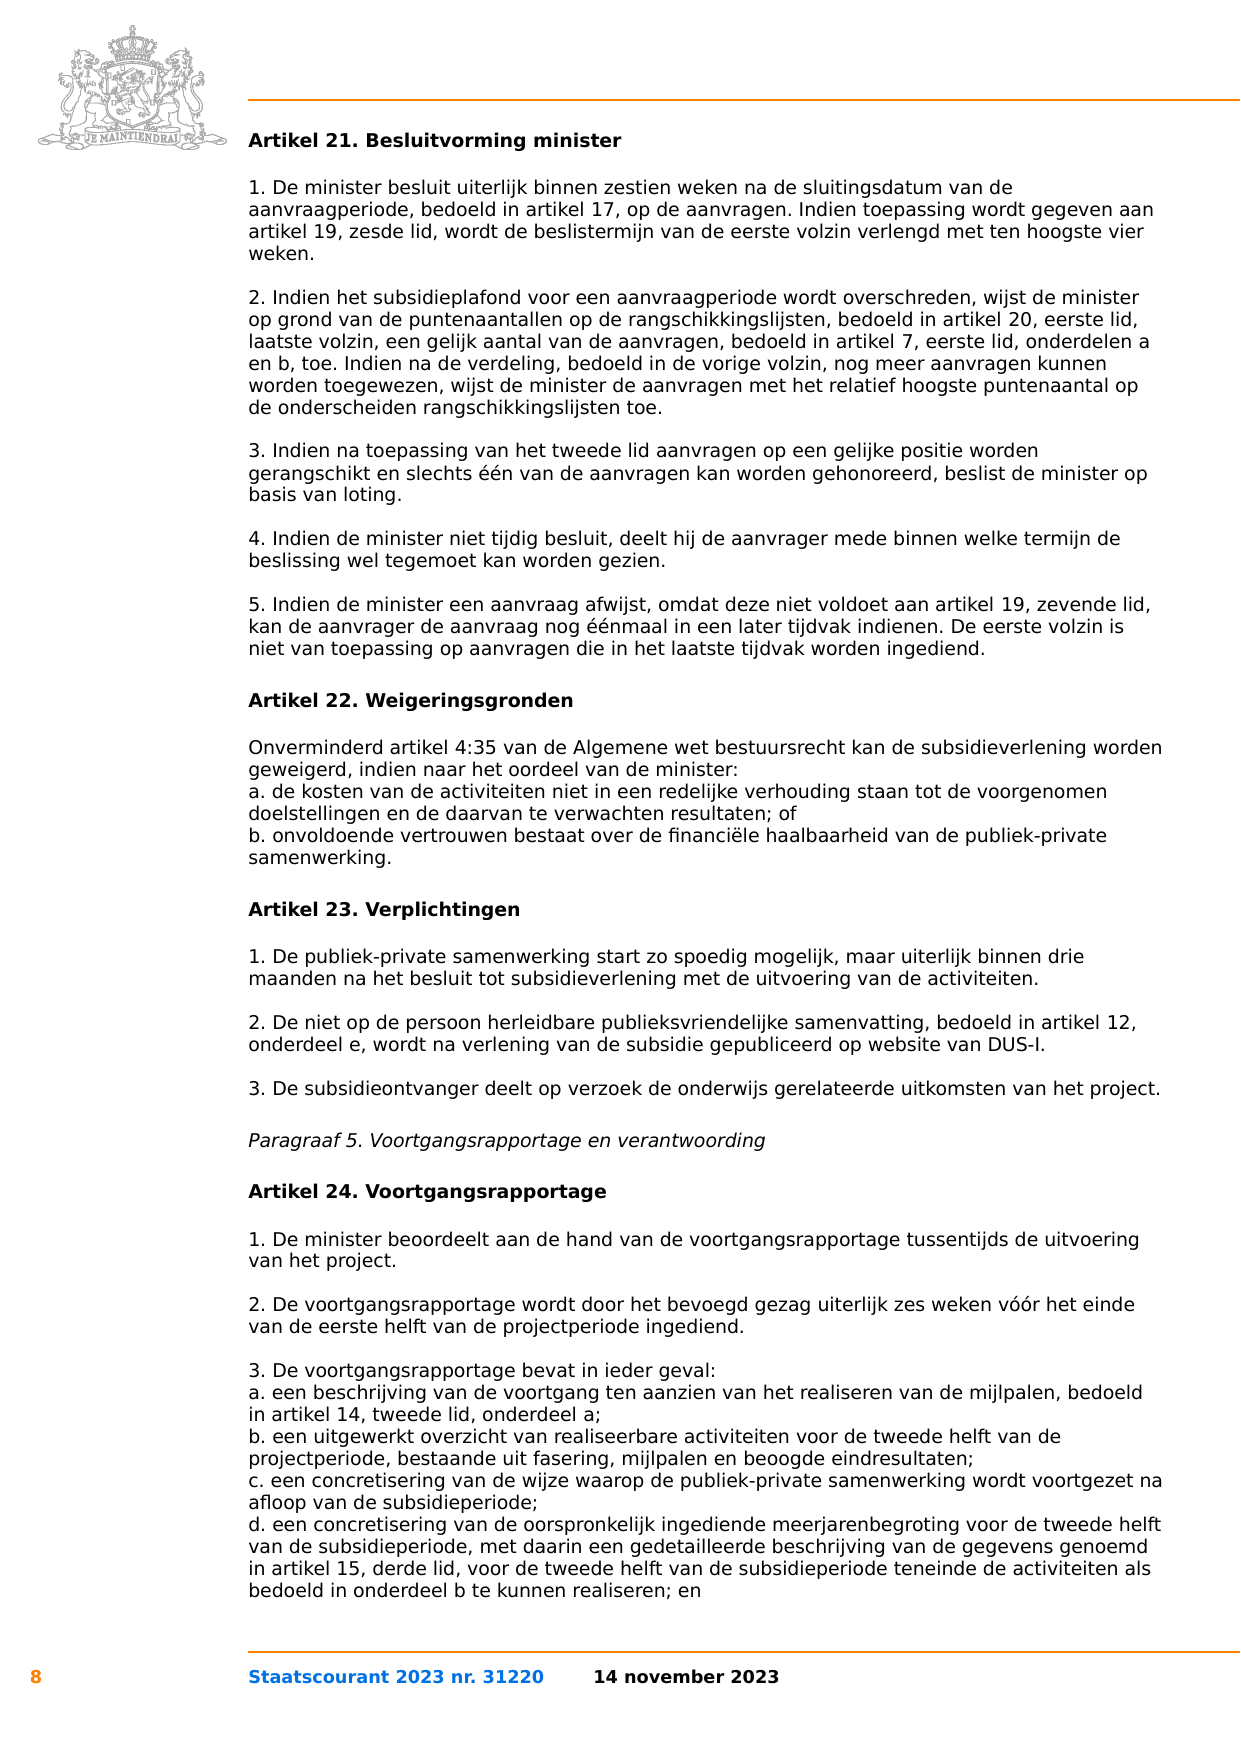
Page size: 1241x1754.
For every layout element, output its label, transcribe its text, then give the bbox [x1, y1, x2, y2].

text a. de kosten van de activiteiten niet in een redelijke verhouding staan tot de voorgenomen doelstellingen en de daarvan te verwachten resultaten; of [248, 781, 1163, 825]
text c. een concretisering van de wijze waarop de publiek-private samenwerking wordt voortgezet na afloop van de subsidieperiode; [248, 1470, 1163, 1514]
text Onverminderd artikel 4:35 van de Algemene wet bestuursrecht kan de subsidieverlening worden geweigerd, indien naar het oordeel van de minister: [248, 737, 1163, 781]
text 3. De voortgangsrapportage bevat in ieder geval: [248, 1360, 1163, 1382]
text a. een beschrijving van de voortgang ten aanzien van het realiseren van de mijlpalen, bedoeld in artikel 14, tweede lid, onderdeel a; [248, 1382, 1163, 1426]
text 1. De publiek-private samenwerking start zo spoedig mogelijk, maar uiterlijk binnen drie maanden na het besluit tot subsidieverlening met de uitvoering van de activiteiten. [248, 946, 1163, 990]
picture [38, 25, 227, 150]
text 1. De minister beoordeelt aan de hand van de voortgangsrapportage tussentijds de uitvoering van het project. [248, 1228, 1163, 1272]
text b. een uitgewerkt overzicht van realiseerbare activiteiten voor de tweede helft van de projectperiode, bestaande uit fasering, mijlpalen en beoogde eindresultaten; [248, 1426, 1163, 1470]
text d. een concretisering van de oorspronkelijk ingediende meerjarenbegroting voor de tweede helft van de subsidieperiode, met daarin een gedetailleerde beschrijving van de gegevens genoemd in artikel 15, derde lid, voor de tweede helft van de subsidieperiode teneinde de activiteiten als bedoeld in onderdeel b te kunnen realiseren; en [248, 1514, 1163, 1602]
subtitle Paragraaf 5. Voortgangsrapportage en verantwoording [248, 1129, 1163, 1151]
subtitle Artikel 24. Voortgangsrapportage [248, 1181, 1163, 1203]
text 2. De voortgangsrapportage wordt door het bevoegd gezag uiterlijk zes weken vóór het einde van de eerste helft van de projectperiode ingediend. [248, 1294, 1163, 1338]
subtitle Artikel 21. Besluitvorming minister [248, 130, 1163, 152]
text 1. De minister besluit uiterlijk binnen zestien weken na de sluitingsdatum van de aanvraagperiode, bedoeld in artikel 17, op de aanvragen. Indien toepassing wordt gegeven aan artikel 19, zesde lid, wordt de beslistermijn van de eerste volzin verlengd met ten hoogste vier weken. [248, 177, 1163, 265]
text 2. Indien het subsidieplafond voor een aanvraagperiode wordt overschreden, wijst de minister op grond van de puntenaantallen op de rangschikkingslijsten, bedoeld in artikel 20, eerste lid, laatste volzin, een gelijk aantal van de aanvragen, bedoeld in artikel 7, eerste lid, onderdelen a en b, toe. Indien na de verdeling, bedoeld in de vorige volzin, nog meer aanvragen kunnen worden toegewezen, wijst de minister de aanvragen met het relatief hoogste puntenaantal op de onderscheiden rangschikkingslijsten toe. [248, 287, 1163, 418]
subtitle Artikel 22. Weigeringsgronden [248, 690, 1163, 712]
subtitle Artikel 23. Verplichtingen [248, 899, 1163, 921]
text 3. De subsidieontvanger deelt op verzoek de onderwijs gerelateerde uitkomsten van het project. [248, 1077, 1163, 1099]
text b. onvoldoende vertrouwen bestaat over de financiële haalbaarheid van de publiek-private samenwerking. [248, 825, 1163, 869]
text 2. De niet op de persoon herleidbare publieksvriendelijke samenvatting, bedoeld in artikel 12, onderdeel e, wordt na verlening van de subsidie gepubliceerd op website van DUS-I. [248, 1012, 1163, 1056]
text 3. Indien na toepassing van het tweede lid aanvragen op een gelijke positie worden gerangschikt en slechts één van de aanvragen kan worden gehonoreerd, beslist de minister op basis van loting. [248, 440, 1163, 506]
text 4. Indien de minister niet tijdig besluit, deelt hij de aanvrager mede binnen welke termijn de beslissing wel tegemoet kan worden gezien. [248, 528, 1163, 572]
text 5. Indien de minister een aanvraag afwijst, omdat deze niet voldoet aan artikel 19, zevende lid, kan de aanvrager de aanvraag nog éénmaal in een later tijdvak indienen. De eerste volzin is niet van toepassing op aanvragen die in het laatste tijdvak worden ingediend. [248, 594, 1163, 660]
